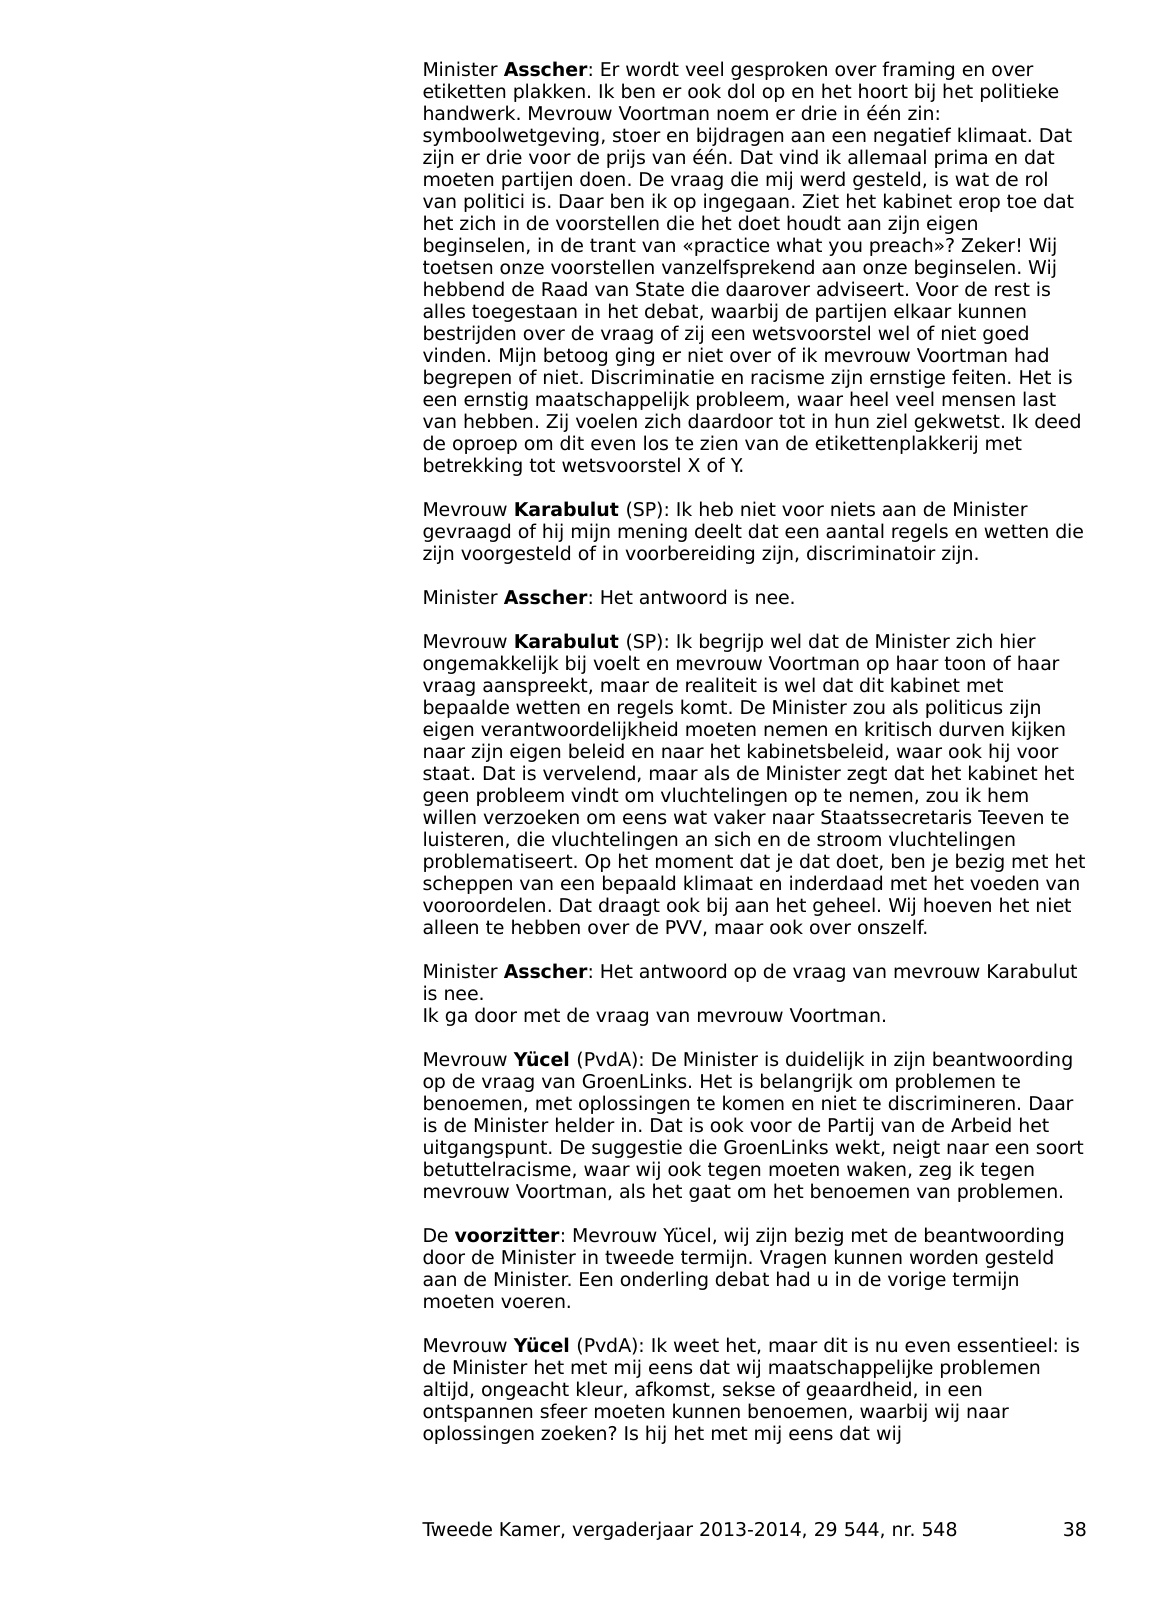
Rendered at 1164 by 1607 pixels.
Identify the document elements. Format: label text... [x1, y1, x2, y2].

text Mevrouw Karabulut (SP): Ik begrijp wel dat de Minister zich hier ongemakkelijk bij voelt en mevrouw Voortman op haar toon of haar vraag aanspreekt, maar de realiteit is wel dat dit kabinet met bepaalde wetten en regels komt. De Minister zou als politicus zijn eigen verantwoordelijkheid moeten nemen en kritisch durven kijken naar zijn eigen beleid en naar het kabinetsbeleid, waar ook hij voor staat. Dat is vervelend, maar als de Minister zegt dat het kabinet het geen probleem vindt om vluchtelingen op te nemen, zou ik hem willen verzoeken om eens wat vaker naar Staatssecretaris Teeven te luisteren, die vluchtelingen an sich en de stroom vluchtelingen problematiseert. Op het moment dat je dat doet, ben je bezig met het scheppen van een bepaald klimaat en inderdaad met het voeden van vooroordelen. Dat draagt ook bij aan het geheel. Wij hoeven het niet alleen te hebben over de PVV, maar ook over onszelf. [422, 631, 1087, 939]
text Minister Asscher: Er wordt veel gesproken over framing en over etiketten plakken. Ik ben er ook dol op en het hoort bij het politieke handwerk. Mevrouw Voortman noem er drie in één zin: symboolwetgeving, stoer en bijdragen aan een negatief klimaat. Dat zijn er drie voor de prijs van één. Dat vind ik allemaal prima en dat moeten partijen doen. De vraag die mij werd gesteld, is wat de rol van politici is. Daar ben ik op ingegaan. Ziet het kabinet erop toe dat het zich in de voorstellen die het doet houdt aan zijn eigen beginselen, in de trant van «practice what you preach»? Zeker! Wij toetsen onze voorstellen vanzelfsprekend aan onze beginselen. Wij hebbend de Raad van State die daarover adviseert. Voor de rest is alles toegestaan in het debat, waarbij de partijen elkaar kunnen bestrijden over de vraag of zij een wetsvoorstel wel of niet goed vinden. Mijn betoog ging er niet over of ik mevrouw Voortman had begrepen of niet. Discriminatie en racisme zijn ernstige feiten. Het is een ernstig maatschappelijk probleem, waar heel veel mensen last van hebben. Zij voelen zich daardoor tot in hun ziel gekwetst. Ik deed de oproep om dit even los te zien van de etikettenplakkerij met betrekking tot wetsvoorstel X of Y. [422, 59, 1087, 477]
text De voorzitter: Mevrouw Yücel, wij zijn bezig met de beantwoording door de Minister in tweede termijn. Vragen kunnen worden gesteld aan de Minister. Een onderling debat had u in de vorige termijn moeten voeren. [422, 1225, 1087, 1313]
text Minister Asscher: Het antwoord op de vraag van mevrouw Karabulut is nee. [422, 961, 1087, 1005]
text Mevrouw Yücel (PvdA): Ik weet het, maar dit is nu even essentieel: is de Minister het met mij eens dat wij maatschappelijke problemen altijd, ongeacht kleur, afkomst, sekse of geaardheid, in een ontspannen sfeer moeten kunnen benoemen, waarbij wij naar oplossingen zoeken? Is hij het met mij eens dat wij [422, 1335, 1087, 1445]
text Mevrouw Karabulut (SP): Ik heb niet voor niets aan de Minister gevraagd of hij mijn mening deelt dat een aantal regels en wetten die zijn voorgesteld of in voorbereiding zijn, discriminatoir zijn. [422, 499, 1087, 565]
text Minister Asscher: Het antwoord is nee. [422, 587, 1087, 609]
text Mevrouw Yücel (PvdA): De Minister is duidelijk in zijn beantwoording op de vraag van GroenLinks. Het is belangrijk om problemen te benoemen, met oplossingen te komen en niet te discrimineren. Daar is de Minister helder in. Dat is ook voor de Partij van de Arbeid het uitgangspunt. De suggestie die GroenLinks wekt, neigt naar een soort betuttelracisme, waar wij ook tegen moeten waken, zeg ik tegen mevrouw Voortman, als het gaat om het benoemen van problemen. [422, 1049, 1087, 1203]
text Ik ga door met de vraag van mevrouw Voortman. [422, 1005, 1087, 1027]
